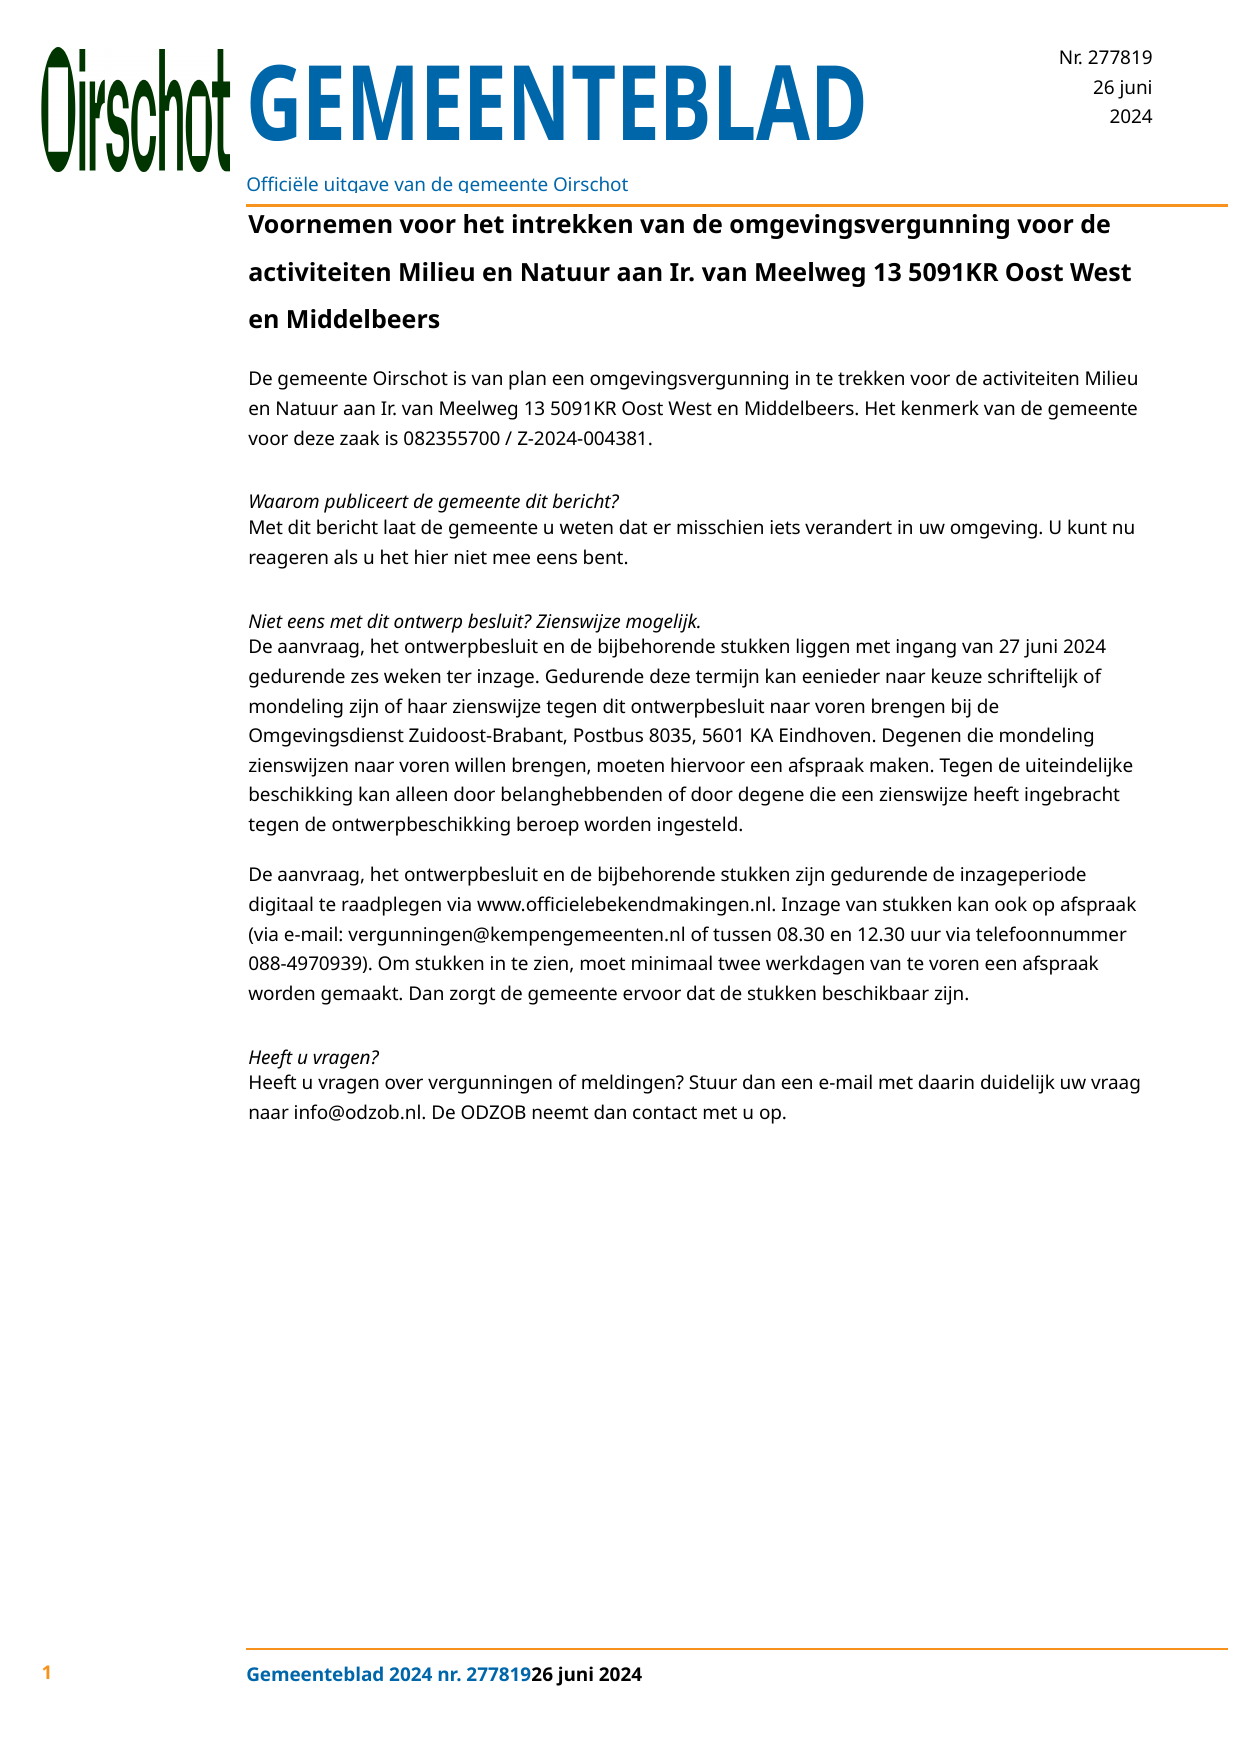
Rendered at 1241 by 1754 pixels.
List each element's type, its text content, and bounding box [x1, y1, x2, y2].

text De aanvraag, het ontwerpbesluit en de bijbehorende stukken zijn gedurende de inzageperiode digitaal te raadplegen via www.officielebekendmakingen.nl. Inzage van stukken kan ook op afspraak (via e-mail: vergunningen@kempengemeenten.nl of tussen 08.30 en 12.30 uur via telefoonnummer 088-4970939). Om stukken in te zien, moet minimaal twee werkdagen van te voren een afspraak worden gemaakt. Dan zorgt de gemeente ervoor dat de stukken beschikbaar zijn. [248, 862, 1152, 1006]
text Heeft u vragen over vergunningen of meldingen? Stuur dan een e-mail met daarin duidelijk uw vraag naar info@odzob.nl. De ODZOB neemt dan contact met u op. [248, 1069, 1152, 1125]
text Heeft u vragen? [248, 1044, 1152, 1069]
text Niet eens met dit ontwerp besluit? Zienswijze mogelijk. [248, 608, 1152, 634]
picture [41, 47, 231, 172]
text De aanvraag, het ontwerpbesluit en de bijbehorende stukken liggen met ingang van 27 juni 2024 gedurende zes weken ter inzage. Gedurende deze termijn kan eenieder naar keuze schriftelijk of mondeling zijn of haar zienswijze tegen dit ontwerpbesluit naar voren brengen bij de Omgevingsdienst Zuidoost-Brabant, Postbus 8035, 5601 KA Eindhoven. Degenen die mondeling zienswijzen naar voren willen brengen, moeten hiervoor een afspraak maken. Tegen de uiteindelijke beschikking kan alleen door belanghebbenden of door degene die een zienswijze heeft ingebracht tegen de ontwerpbeschikking beroep worden ingesteld. [248, 634, 1152, 837]
text Waarom publiceert de gemeente dit bericht? [248, 489, 1152, 514]
text Voornemen voor het intrekken van de omgevingsvergunning voor de activiteiten Milieu en Natuur aan Ir. van Meelweg 13 5091KR Oost West en Middelbeers [248, 207, 1152, 336]
text De gemeente Oirschot is van plan een omgevingsvergunning in te trekken voor de activiteiten Milieu en Natuur aan Ir. van Meelweg 13 5091KR Oost West en Middelbeers. Het kenmerk van de gemeente voor deze zaak is 082355700 / Z-2024-004381. [248, 366, 1152, 450]
text Met dit bericht laat de gemeente u weten dat er misschien iets verandert in uw omgeving. U kunt nu reageren als u het hier niet mee eens bent. [248, 514, 1152, 570]
